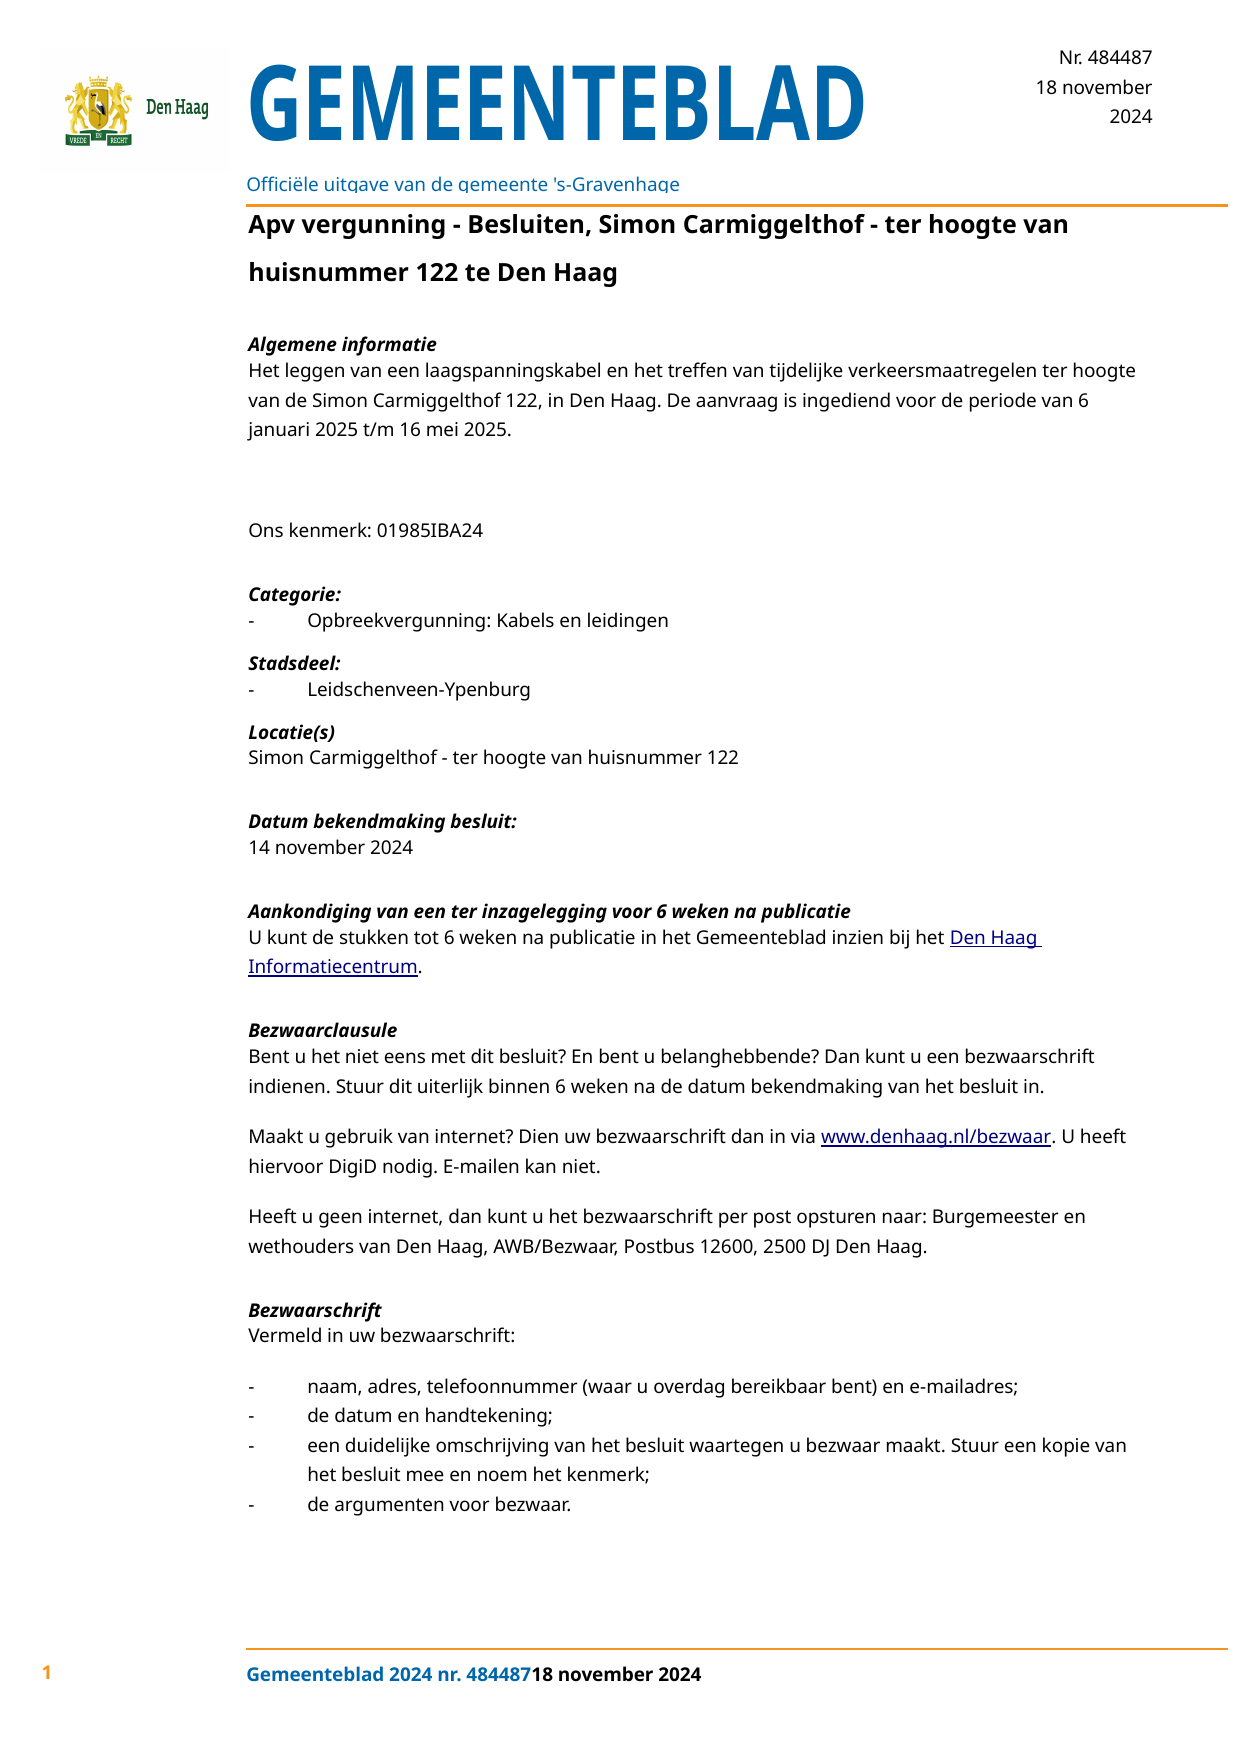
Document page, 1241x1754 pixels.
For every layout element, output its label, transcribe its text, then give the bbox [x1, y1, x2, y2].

text Algemene informatie [248, 331, 1152, 357]
text Locatie(s) [248, 719, 1152, 744]
text 14 november 2024 [248, 834, 1152, 860]
text Simon Carmiggelthof - ter hoogte van huisnummer 122 [248, 744, 1152, 770]
text Heeft u geen internet, dan kunt u het bezwaarschrift per post opsturen naar: Burgemeester en wethouders van Den Haag, AWB/Bezwaar, Postbus 12600, 2500 DJ Den Haag. [248, 1203, 1152, 1258]
picture [41, 47, 231, 172]
text Bezwaarclausule [248, 1017, 1152, 1043]
list Leidschenveen-Ypenburg [248, 676, 1152, 701]
text Datum bekendmaking besluit: [248, 808, 1152, 834]
list Opbreekvergunning: Kabels en leidingen [248, 607, 1152, 633]
text Aankondiging van een ter inzagelegging voor 6 weken na publicatie [248, 898, 1152, 924]
text Apv vergunning - Besluiten, Simon Carmiggelthof - ter hoogte van huisnummer 122 te Den Haag [248, 207, 1152, 288]
text U kunt de stukken tot 6 weken na publicatie in het Gemeenteblad inzien bij het Den Haag Informatiecentrum. [248, 924, 1152, 979]
list de datum en handtekening; [248, 1402, 1152, 1428]
text Het leggen van een laagspanningskabel en het treffen van tijdelijke verkeersmaatregelen ter hoogte van de Simon Carmiggelthof 122, in Den Haag. De aanvraag is ingediend voor de periode van 6 januari 2025 t/m 16 mei 2025. [248, 357, 1152, 442]
text Bent u het niet eens met dit besluit? En bent u belanghebbende? Dan kunt u een bezwaarschrift indienen. Stuur dit uiterlijk binnen 6 weken na de datum bekendmaking van het besluit in. [248, 1043, 1152, 1098]
text Maakt u gebruik van internet? Dien uw bezwaarschrift dan in via www.denhaag.nl/bezwaar. U heeft hiervoor DigiD nodig. E-mailen kan niet. [248, 1123, 1152, 1178]
text Vermeld in uw bezwaarschrift: [248, 1322, 1152, 1348]
list een duidelijke omschrijving van het besluit waartegen u bezwaar maakt. Stuur een kopie van het besluit mee en noem het kenmerk; [248, 1432, 1152, 1487]
text Stadsdeel: [248, 650, 1152, 676]
list naam, adres, telefoonnummer (waar u overdag bereikbaar bent) en e-mailadres; [248, 1373, 1152, 1399]
text Bezwaarschrift [248, 1297, 1152, 1322]
list de argumenten voor bezwaar. [248, 1491, 1152, 1517]
text Ons kenmerk: 01985IBA24 [248, 517, 1152, 543]
text Categorie: [248, 581, 1152, 607]
